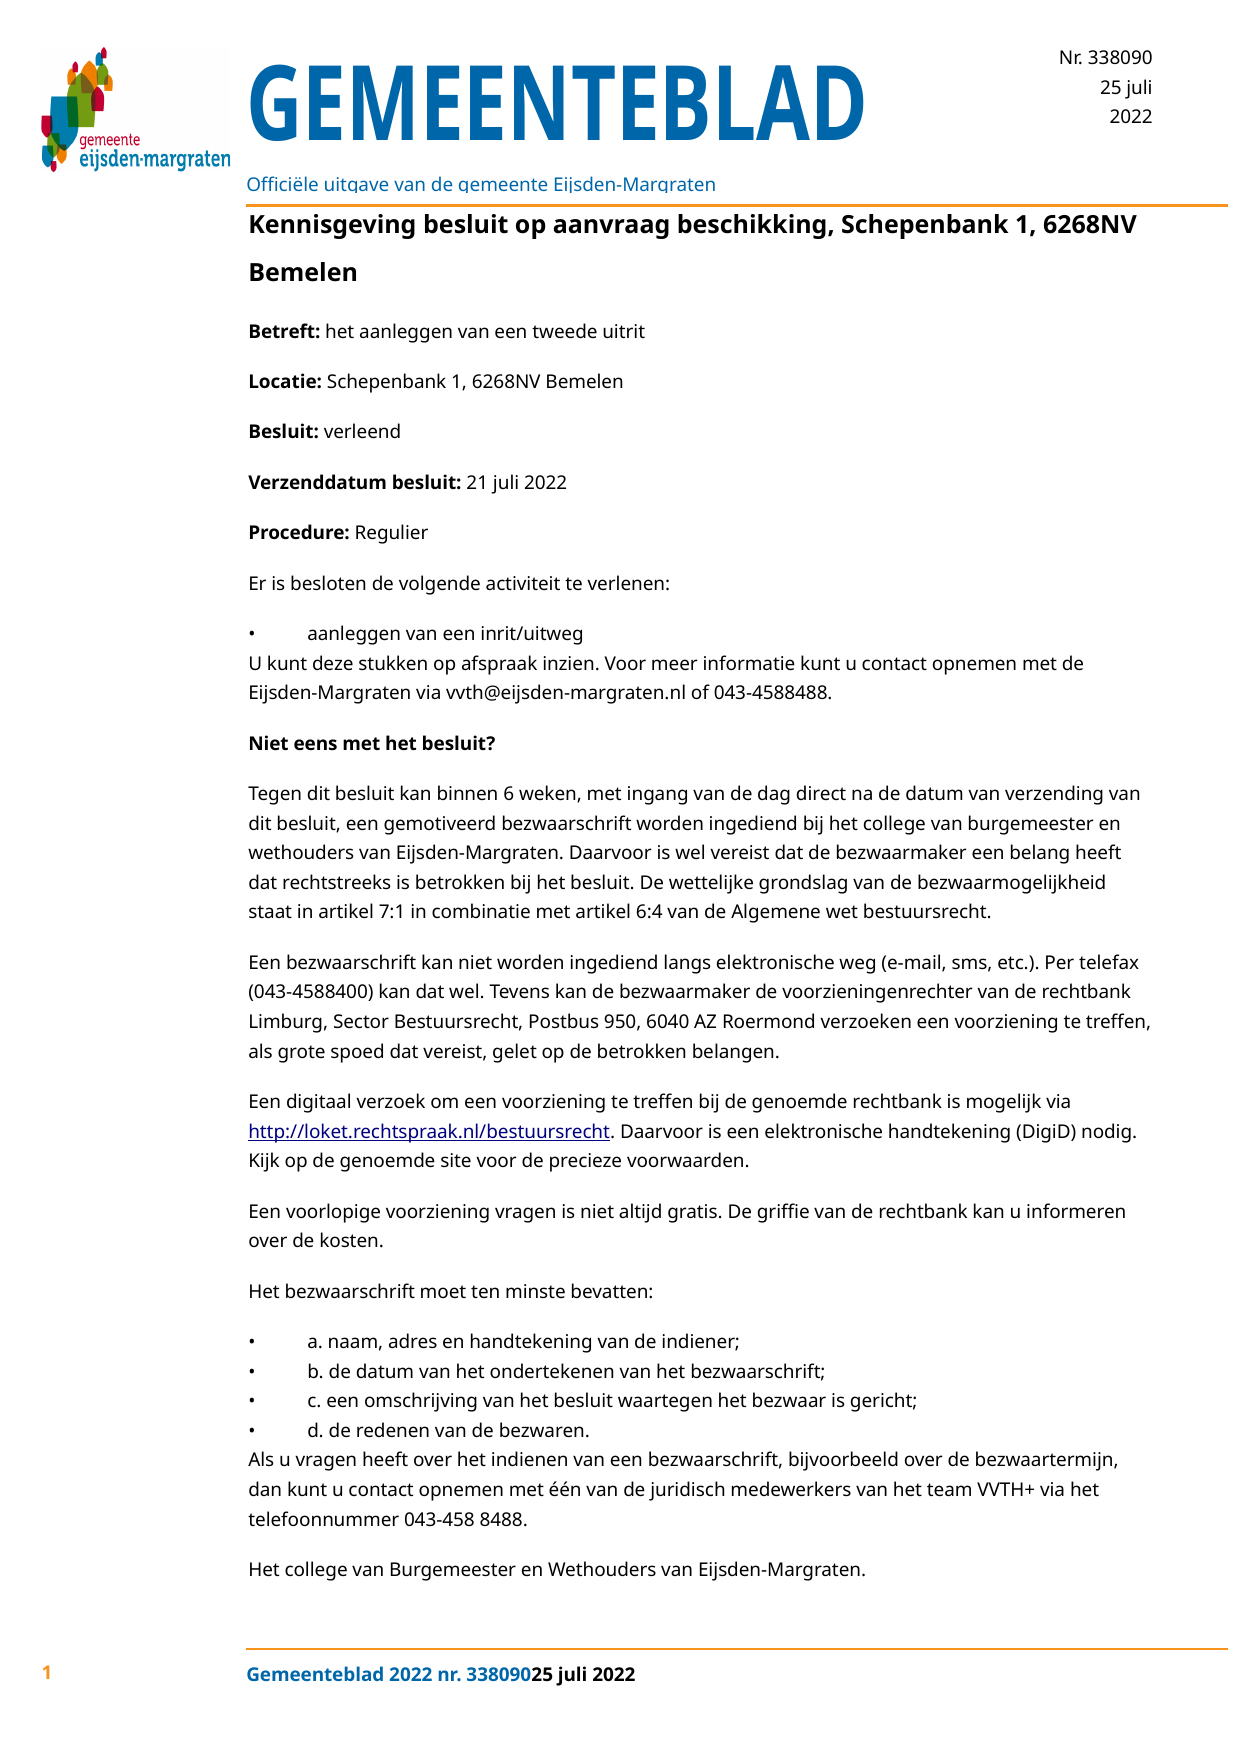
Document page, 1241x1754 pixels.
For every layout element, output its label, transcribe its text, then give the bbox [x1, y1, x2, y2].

list b. de datum van het ondertekenen van het bezwaarschrift; [248, 1358, 1152, 1384]
list a. naam, adres en handtekening van de indiener; [248, 1328, 1152, 1354]
text Het college van Burgemeester en Wethouders van Eijsden-Margraten. [248, 1556, 1152, 1582]
text Kennisgeving besluit op aanvraag beschikking, Schepenbank 1, 6268NV Bemelen [248, 207, 1152, 288]
text Een voorlopige voorziening vragen is niet altijd gratis. De griffie van de rechtbank kan u informeren over de kosten. [248, 1198, 1152, 1253]
text Betreft: het aanleggen van een tweede uitrit [248, 318, 1152, 344]
list c. een omschrijving van het besluit waartegen het bezwaar is gericht; [248, 1387, 1152, 1413]
list aanleggen van een inrit/uitweg [248, 620, 1152, 646]
text Het bezwaarschrift moet ten minste bevatten: [248, 1278, 1152, 1304]
text Verzenddatum besluit: 21 juli 2022 [248, 469, 1152, 495]
text Locatie: Schepenbank 1, 6268NV Bemelen [248, 368, 1152, 394]
text Er is besloten de volgende activiteit te verlenen: [248, 570, 1152, 596]
text Een bezwaarschrift kan niet worden ingediend langs elektronische weg (e-mail, sms, etc.). Per telefax (043-4588400) kan dat wel. Tevens kan de bezwaarmaker de voorzieningenrechter van de rechtbank Limburg, Sector Bestuursrecht, Postbus 950, 6040 AZ Roermond verzoeken een voorziening te treffen, als grote spoed dat vereist, gelet op de betrokken belangen. [248, 949, 1152, 1064]
list d. de redenen van de bezwaren. [248, 1417, 1152, 1443]
text Tegen dit besluit kan binnen 6 weken, met ingang van de dag direct na de datum van verzending van dit besluit, een gemotiveerd bezwaarschrift worden ingediend bij het college van burgemeester en wethouders van Eijsden-Margraten. Daarvoor is wel vereist dat de bezwaarmaker een belang heeft dat rechtstreeks is betrokken bij het besluit. De wettelijke grondslag van de bezwaarmogelijkheid staat in artikel 7:1 in combinatie met artikel 6:4 van de Algemene wet bestuursrecht. [248, 780, 1152, 924]
text Als u vragen heeft over het indienen van een bezwaarschrift, bijvoorbeeld over de bezwaartermijn, dan kunt u contact opnemen met één van de juridisch medewerkers van het team VVTH+ via het telefoonnummer 043-458 8488. [248, 1447, 1152, 1532]
text Een digitaal verzoek om een voorziening te treffen bij de genoemde rechtbank is mogelijk via http://loket.rechtspraak.nl/bestuursrecht. Daarvoor is een elektronische handtekening (DigiD) nodig. Kijk op de genoemde site voor de precieze voorwaarden. [248, 1088, 1152, 1173]
text Procedure: Regulier [248, 519, 1152, 545]
text Besluit: verleend [248, 419, 1152, 444]
text U kunt deze stukken op afspraak inzien. Voor meer informatie kunt u contact opnemen met de Eijsden-Margraten via vvth@eijsden-margraten.nl of 043-4588488. [248, 650, 1152, 705]
picture [41, 47, 231, 172]
text Niet eens met het besluit? [248, 730, 1152, 756]
